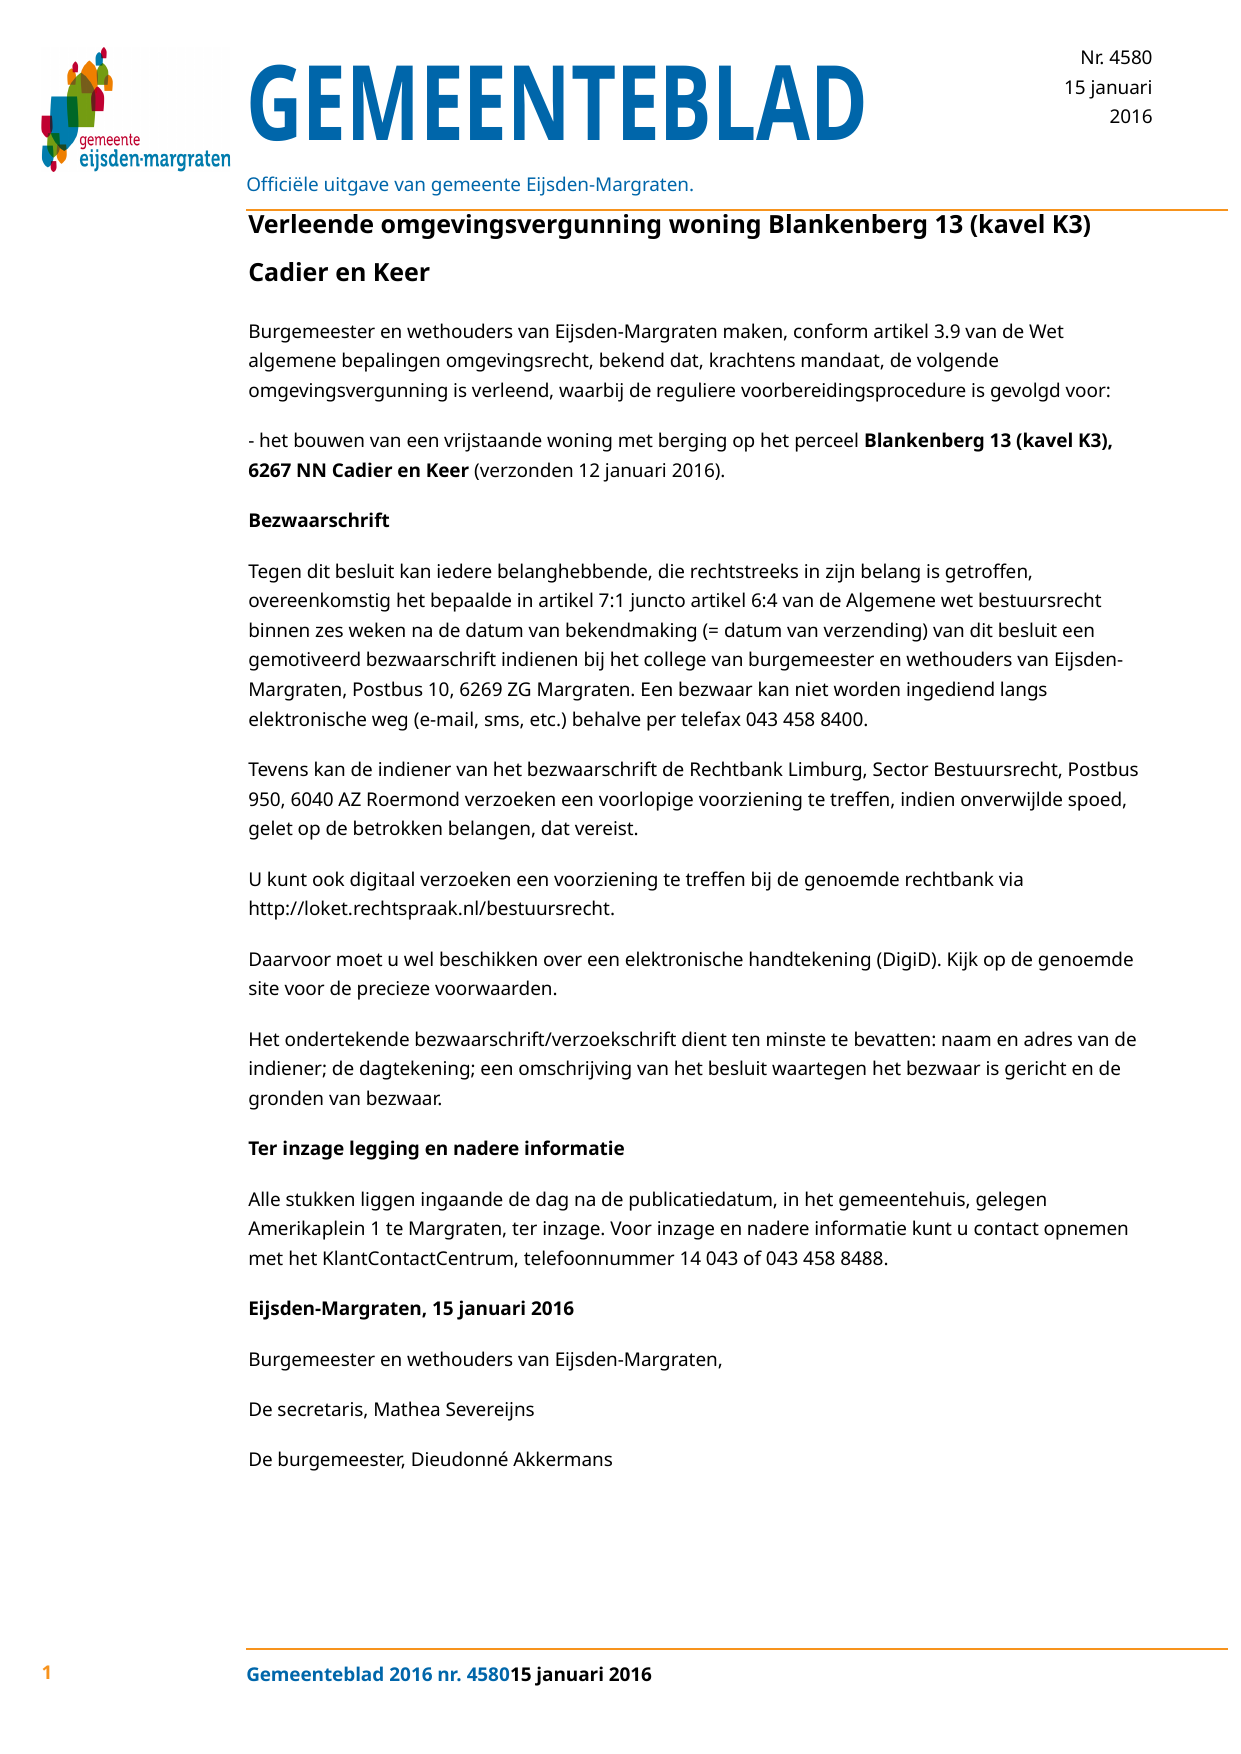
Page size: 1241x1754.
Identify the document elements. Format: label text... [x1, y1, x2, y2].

text U kunt ook digitaal verzoeken een voorziening te treffen bij de genoemde rechtbank via http://loket.rechtspraak.nl/bestuursrecht. [248, 866, 1152, 921]
picture [41, 47, 231, 172]
text Daarvoor moet u wel beschikken over een elektronische handtekening (DigiD). Kijk op de genoemde site voor de precieze voorwaarden. [248, 946, 1152, 1001]
text Verleende omgevingsvergunning woning Blankenberg 13 (kavel K3) Cadier en Keer [248, 211, 1152, 288]
text Alle stukken liggen ingaande de dag na de publicatiedatum, in het gemeentehuis, gelegen Amerikaplein 1 te Margraten, ter inzage. Voor inzage en nadere informatie kunt u contact opnemen met het KlantContactCentrum, telefoonnummer 14 043 of 043 458 8488. [248, 1186, 1152, 1271]
text De secretaris, Mathea Severeijns [248, 1396, 1152, 1422]
text Eijsden-Margraten, 15 januari 2016 [248, 1295, 1152, 1321]
text De burgemeester, Dieudonné Akkermans [248, 1447, 1152, 1472]
text Burgemeester en wethouders van Eijsden-Margraten maken, conform artikel 3.9 van de Wet algemene bepalingen omgevingsrecht, bekend dat, krachtens mandaat, de volgende omgevingsvergunning is verleend, waarbij de reguliere voorbereidingsprocedure is gevolgd voor: [248, 318, 1152, 403]
text - het bouwen van een vrijstaande woning met berging op het perceel Blankenberg 13 (kavel K3), 6267 NN Cadier en Keer (verzonden 12 januari 2016). [248, 427, 1152, 483]
text Tevens kan de indiener van het bezwaarschrift de Rechtbank Limburg, Sector Bestuursrecht, Postbus 950, 6040 AZ Roermond verzoeken een voorlopige voorziening te treffen, indien onverwijlde spoed, gelet op de betrokken belangen, dat vereist. [248, 756, 1152, 841]
text Het ondertekende bezwaarschrift/verzoekschrift dient ten minste te bevatten: naam en adres van de indiener; de dagtekening; een omschrijving van het besluit waartegen het bezwaar is gericht en de gronden van bezwaar. [248, 1026, 1152, 1111]
text Burgemeester en wethouders van Eijsden-Margraten, [248, 1346, 1152, 1372]
text Tegen dit besluit kan iedere belanghebbende, die rechtstreeks in zijn belang is getroffen, overeenkomstig het bepaalde in artikel 7:1 juncto artikel 6:4 van de Algemene wet bestuursrecht binnen zes weken na de datum van bekendmaking (= datum van verzending) van dit besluit een gemotiveerd bezwaarschrift indienen bij het college van burgemeester en wethouders van Eijsden-Margraten, Postbus 10, 6269 ZG Margraten. Een bezwaar kan niet worden ingediend langs elektronische weg (e-mail, sms, etc.) behalve per telefax 043 458 8400. [248, 558, 1152, 732]
text Ter inzage legging en nadere informatie [248, 1135, 1152, 1161]
text Bezwaarschrift [248, 507, 1152, 533]
